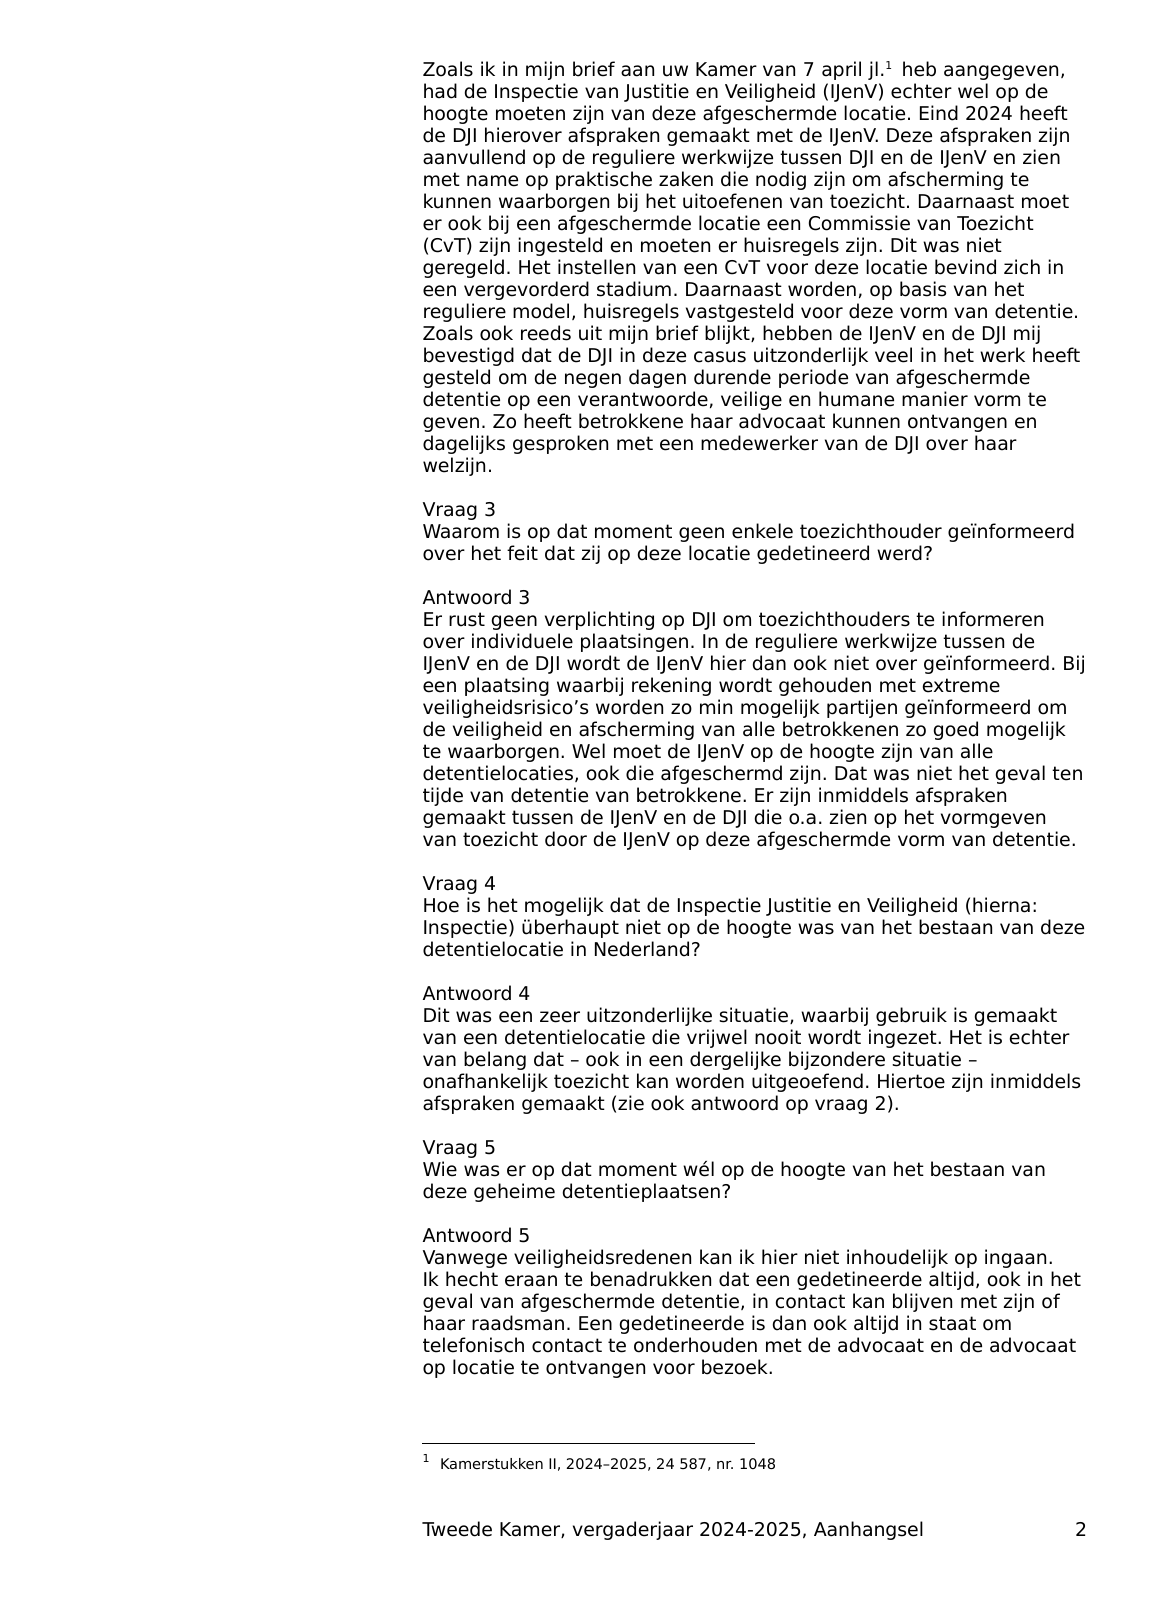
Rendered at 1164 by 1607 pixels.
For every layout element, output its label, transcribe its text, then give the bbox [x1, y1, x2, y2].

text Waarom is op dat moment geen enkele toezichthouder geïnformeerd over het feit dat zij op deze locatie gedetineerd werd? [422, 521, 1087, 565]
text Vraag 3 [422, 499, 1087, 521]
text Antwoord 5 [422, 1225, 1087, 1247]
text Er rust geen verplichting op DJI om toezichthouders te informeren over individuele plaatsingen. In de reguliere werkwijze tussen de IJenV en de DJI wordt de IJenV hier dan ook niet over geïnformeerd. Bij een plaatsing waarbij rekening wordt gehouden met extreme veiligheidsrisico’s worden zo min mogelijk partijen geïnformeerd om de veiligheid en afscherming van alle betrokkenen zo goed mogelijk te waarborgen. Wel moet de IJenV op de hoogte zijn van alle detentielocaties, ook die afgeschermd zijn. Dat was niet het geval ten tijde van detentie van betrokkene. Er zijn inmiddels afspraken gemaakt tussen de IJenV en de DJI die o.a. zien op het vormgeven van toezicht door de IJenV op deze afgeschermde vorm van detentie. [422, 609, 1087, 851]
text Vraag 5 [422, 1137, 1087, 1159]
text Vraag 4 [422, 873, 1087, 895]
text Dit was een zeer uitzonderlijke situatie, waarbij gebruik is gemaakt van een detentielocatie die vrijwel nooit wordt ingezet. Het is echter van belang dat – ook in een dergelijke bijzondere situatie – onafhankelijk toezicht kan worden uitgeoefend. Hiertoe zijn inmiddels afspraken gemaakt (zie ook antwoord op vraag 2). [422, 1005, 1087, 1115]
text Zoals ook reeds uit mijn brief blijkt, hebben de IJenV en de DJI mij bevestigd dat de DJI in deze casus uitzonderlijk veel in het werk heeft gesteld om de negen dagen durende periode van afgeschermde detentie op een verantwoorde, veilige en humane manier vorm te geven. Zo heeft betrokkene haar advocaat kunnen ontvangen en dagelijks gesproken met een medewerker van de DJI over haar welzijn. [422, 323, 1087, 477]
text Kamerstukken II, 2024–2025, 24 587, nr. 1048 [422, 1452, 1087, 1474]
text Antwoord 4 [422, 983, 1087, 1005]
text Antwoord 3 [422, 587, 1087, 609]
text Zoals ik in mijn brief aan uw Kamer van 7 april jl. heb aangegeven, had de Inspectie van Justitie en Veiligheid (IJenV) echter wel op de hoogte moeten zijn van deze afgeschermde locatie. Eind 2024 heeft de DJI hierover afspraken gemaakt met de IJenV. Deze afspraken zijn aanvullend op de reguliere werkwijze tussen DJI en de IJenV en zien met name op praktische zaken die nodig zijn om afscherming te kunnen waarborgen bij het uitoefenen van toezicht. Daarnaast moet er ook bij een afgeschermde locatie een Commissie van Toezicht (CvT) zijn ingesteld en moeten er huisregels zijn. Dit was niet geregeld. Het instellen van een CvT voor deze locatie bevind zich in een vergevorderd stadium. Daarnaast worden, op basis van het reguliere model, huisregels vastgesteld voor deze vorm van detentie. [422, 59, 1087, 323]
text Vanwege veiligheidsredenen kan ik hier niet inhoudelijk op ingaan. [422, 1247, 1087, 1269]
text Ik hecht eraan te benadrukken dat een gedetineerde altijd, ook in het geval van afgeschermde detentie, in contact kan blijven met zijn of haar raadsman. Een gedetineerde is dan ook altijd in staat om telefonisch contact te onderhouden met de advocaat en de advocaat op locatie te ontvangen voor bezoek. [422, 1269, 1087, 1379]
text Hoe is het mogelijk dat de Inspectie Justitie en Veiligheid (hierna: Inspectie) überhaupt niet op de hoogte was van het bestaan van deze detentielocatie in Nederland? [422, 895, 1087, 961]
text Wie was er op dat moment wél op de hoogte van het bestaan van deze geheime detentieplaatsen? [422, 1159, 1087, 1203]
